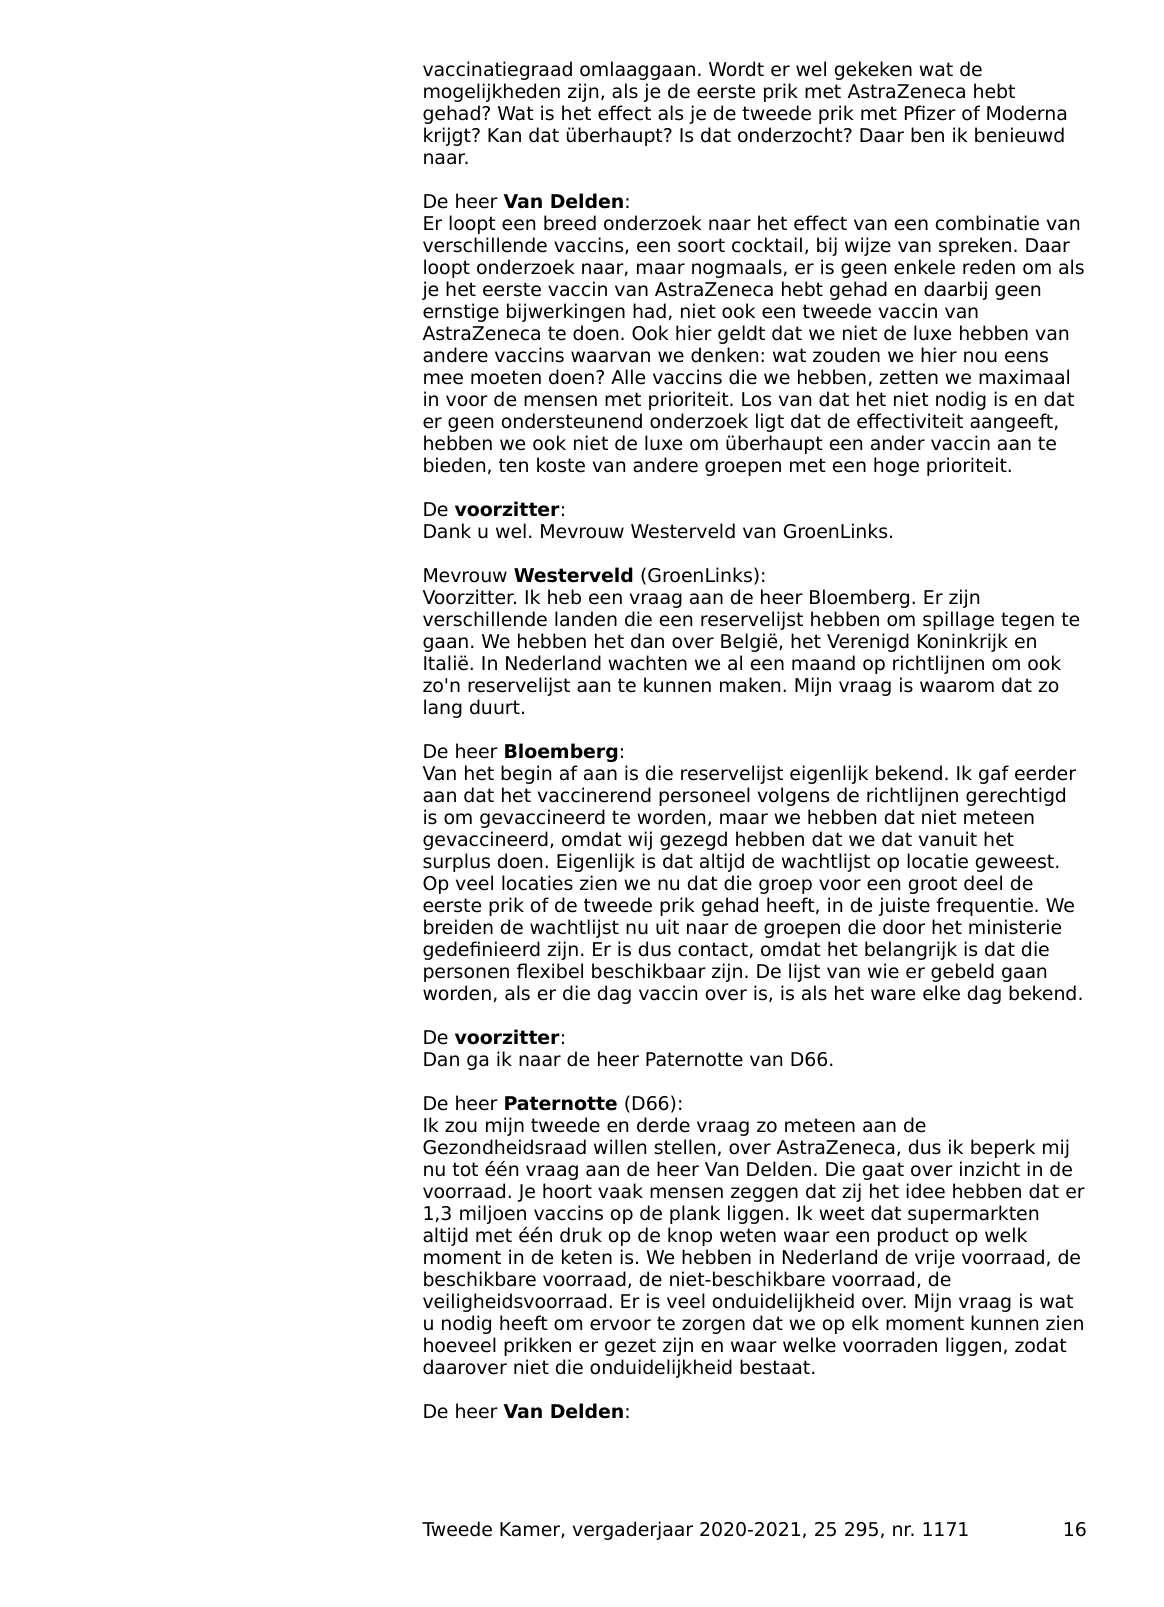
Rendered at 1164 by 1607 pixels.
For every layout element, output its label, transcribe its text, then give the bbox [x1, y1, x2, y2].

text vaccinatiegraad omlaaggaan. Wordt er wel gekeken wat de mogelijkheden zijn, als je de eerste prik met AstraZeneca hebt gehad? Wat is het effect als je de tweede prik met Pfizer of Moderna krijgt? Kan dat überhaupt? Is dat onderzocht? Daar ben ik benieuwd naar. [422, 59, 1087, 169]
text De voorzitter: [422, 499, 1087, 521]
text Van het begin af aan is die reservelijst eigenlijk bekend. Ik gaf eerder aan dat het vaccinerend personeel volgens de richtlijnen gerechtigd is om gevaccineerd te worden, maar we hebben dat niet meteen gevaccineerd, omdat wij gezegd hebben dat we dat vanuit het surplus doen. Eigenlijk is dat altijd de wachtlijst op locatie geweest. Op veel locaties zien we nu dat die groep voor een groot deel de eerste prik of de tweede prik gehad heeft, in de juiste frequentie. We breiden de wachtlijst nu uit naar de groepen die door het ministerie gedefinieerd zijn. Er is dus contact, omdat het belangrijk is dat die personen flexibel beschikbaar zijn. De lijst van wie er gebeld gaan worden, als er die dag vaccin over is, is als het ware elke dag bekend. [422, 763, 1087, 1005]
text De heer Paternotte (D66): [422, 1093, 1087, 1115]
text Er loopt een breed onderzoek naar het effect van een combinatie van verschillende vaccins, een soort cocktail, bij wijze van spreken. Daar loopt onderzoek naar, maar nogmaals, er is geen enkele reden om als je het eerste vaccin van AstraZeneca hebt gehad en daarbij geen ernstige bijwerkingen had, niet ook een tweede vaccin van AstraZeneca te doen. Ook hier geldt dat we niet de luxe hebben van andere vaccins waarvan we denken: wat zouden we hier nou eens mee moeten doen? Alle vaccins die we hebben, zetten we maximaal in voor de mensen met prioriteit. Los van dat het niet nodig is en dat er geen ondersteunend onderzoek ligt dat de effectiviteit aangeeft, hebben we ook niet de luxe om überhaupt een ander vaccin aan te bieden, ten koste van andere groepen met een hoge prioriteit. [422, 213, 1087, 477]
text Dan ga ik naar de heer Paternotte van D66. [422, 1049, 1087, 1071]
text Voorzitter. Ik heb een vraag aan de heer Bloemberg. Er zijn verschillende landen die een reservelijst hebben om spillage tegen te gaan. We hebben het dan over België, het Verenigd Koninkrijk en Italië. In Nederland wachten we al een maand op richtlijnen om ook zo'n reservelijst aan te kunnen maken. Mijn vraag is waarom dat zo lang duurt. [422, 587, 1087, 719]
text De heer Van Delden: [422, 191, 1087, 213]
text Dank u wel. Mevrouw Westerveld van GroenLinks. [422, 521, 1087, 543]
text De heer Bloemberg: [422, 741, 1087, 763]
text Mevrouw Westerveld (GroenLinks): [422, 565, 1087, 587]
text De voorzitter: [422, 1027, 1087, 1049]
text De heer Van Delden: [422, 1401, 1087, 1423]
text Ik zou mijn tweede en derde vraag zo meteen aan de Gezondheidsraad willen stellen, over AstraZeneca, dus ik beperk mij nu tot één vraag aan de heer Van Delden. Die gaat over inzicht in de voorraad. Je hoort vaak mensen zeggen dat zij het idee hebben dat er 1,3 miljoen vaccins op de plank liggen. Ik weet dat supermarkten altijd met één druk op de knop weten waar een product op welk moment in de keten is. We hebben in Nederland de vrije voorraad, de beschikbare voorraad, de niet-beschikbare voorraad, de veiligheidsvoorraad. Er is veel onduidelijkheid over. Mijn vraag is wat u nodig heeft om ervoor te zorgen dat we op elk moment kunnen zien hoeveel prikken er gezet zijn en waar welke voorraden liggen, zodat daarover niet die onduidelijkheid bestaat. [422, 1115, 1087, 1379]
